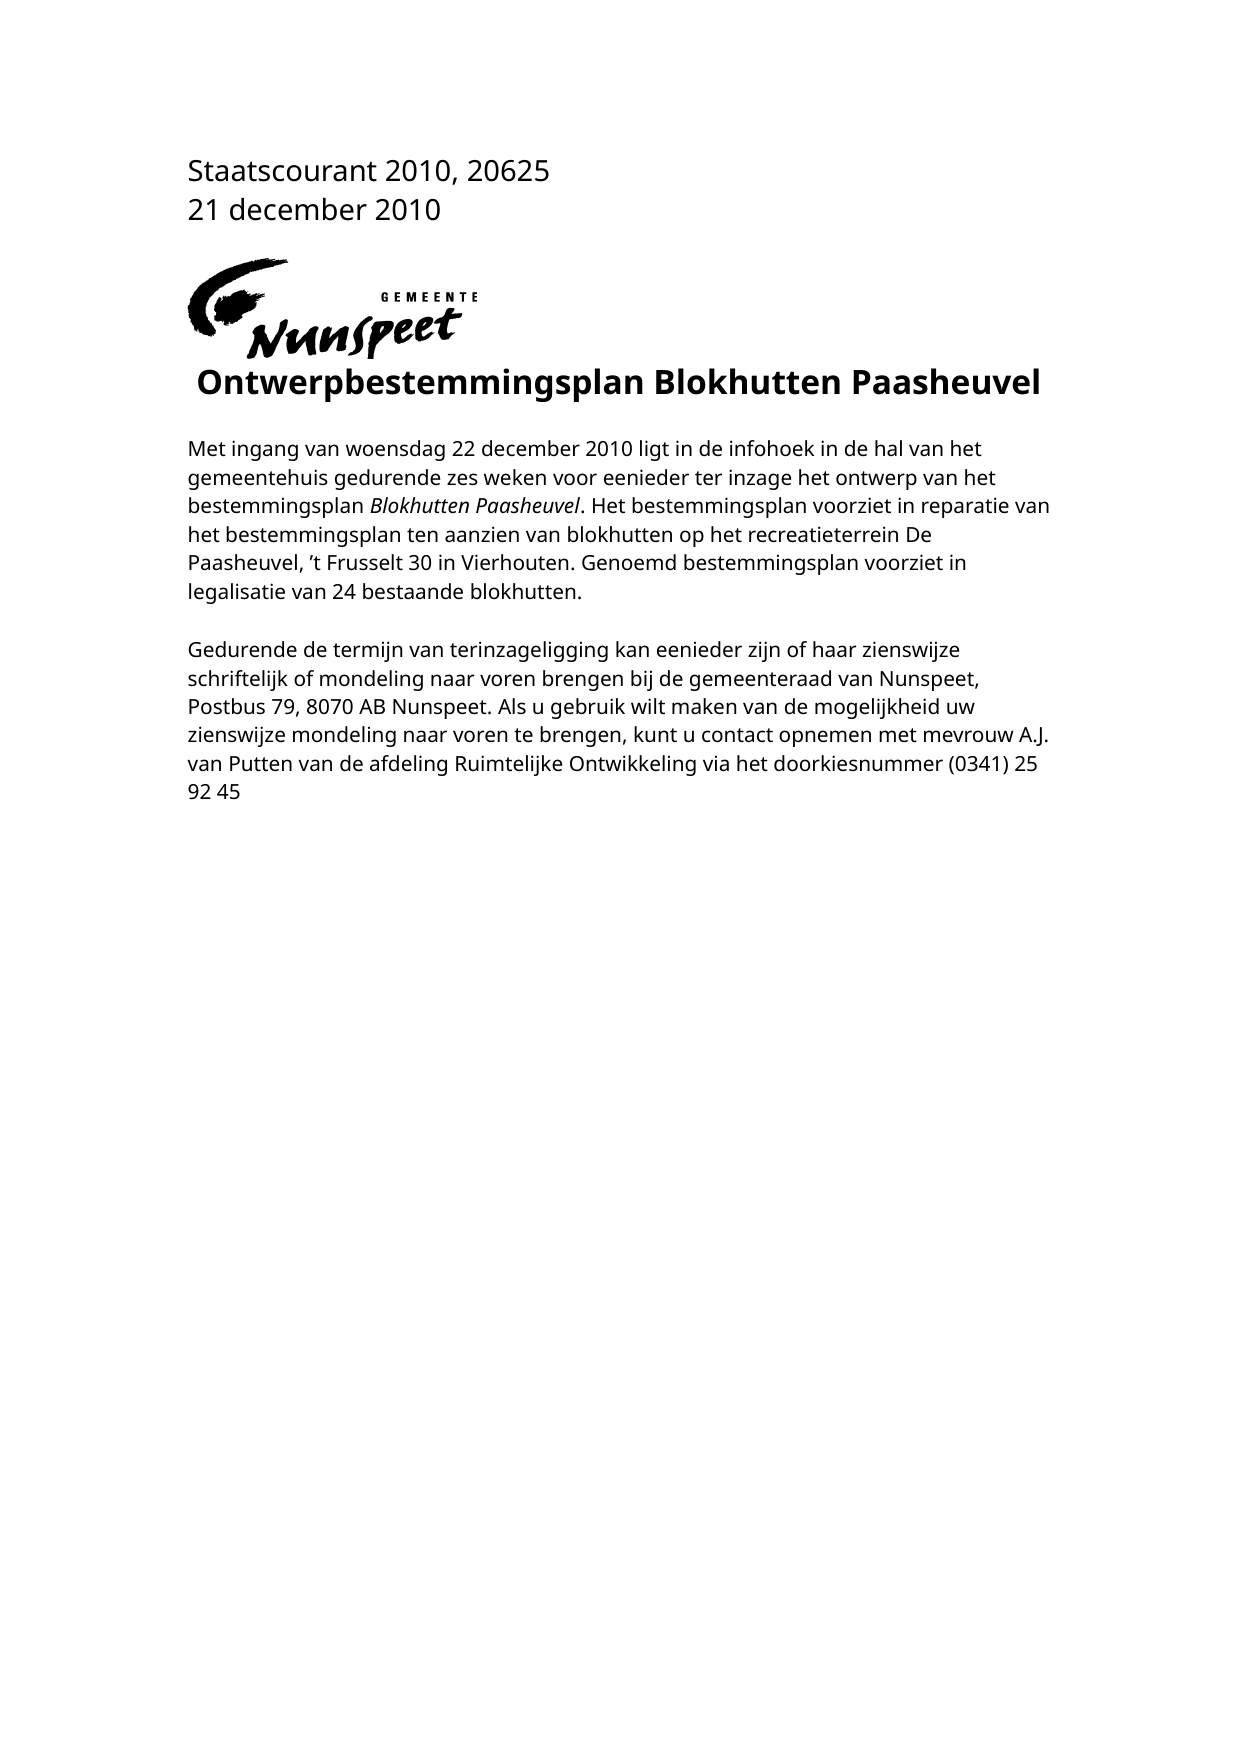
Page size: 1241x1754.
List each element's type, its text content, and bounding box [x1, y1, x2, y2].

text Staatscourant 2010, 20625 [187, 150, 1053, 190]
picture [187, 258, 477, 359]
text Met ingang van woensdag 22 december 2010 ligt in de infohoek in de hal van het gemeentehuis gedurende zes weken voor eenieder ter inzage het ontwerp van het bestemmingsplan Blokhutten Paasheuvel. Het bestemmingsplan voorziet in reparatie van het bestemmingsplan ten aanzien van blokhutten op het recreatieterrein De Paasheuvel, ’t Frusselt 30 in Vierhouten. Genoemd bestemmingsplan voorziet in legalisatie van 24 bestaande blokhutten. [187, 434, 1053, 605]
text Gedurende de termijn van terinzageligging kan eenieder zijn of haar zienswijze schriftelijk of mondeling naar voren brengen bij de gemeenteraad van Nunspeet, Postbus 79, 8070 AB Nunspeet. Als u gebruik wilt maken van de mogelijkheid uw zienswijze mondeling naar voren te brengen, kunt u contact opnemen met mevrouw A.J. van Putten van de afdeling Ruimtelijke Ontwikkeling via het doorkiesnummer (0341) 25 92 45 [187, 635, 1053, 806]
subtitle Ontwerpbestemmingsplan Blokhutten Paasheuvel [187, 271, 1053, 404]
text 21 december 2010 [187, 190, 1053, 229]
